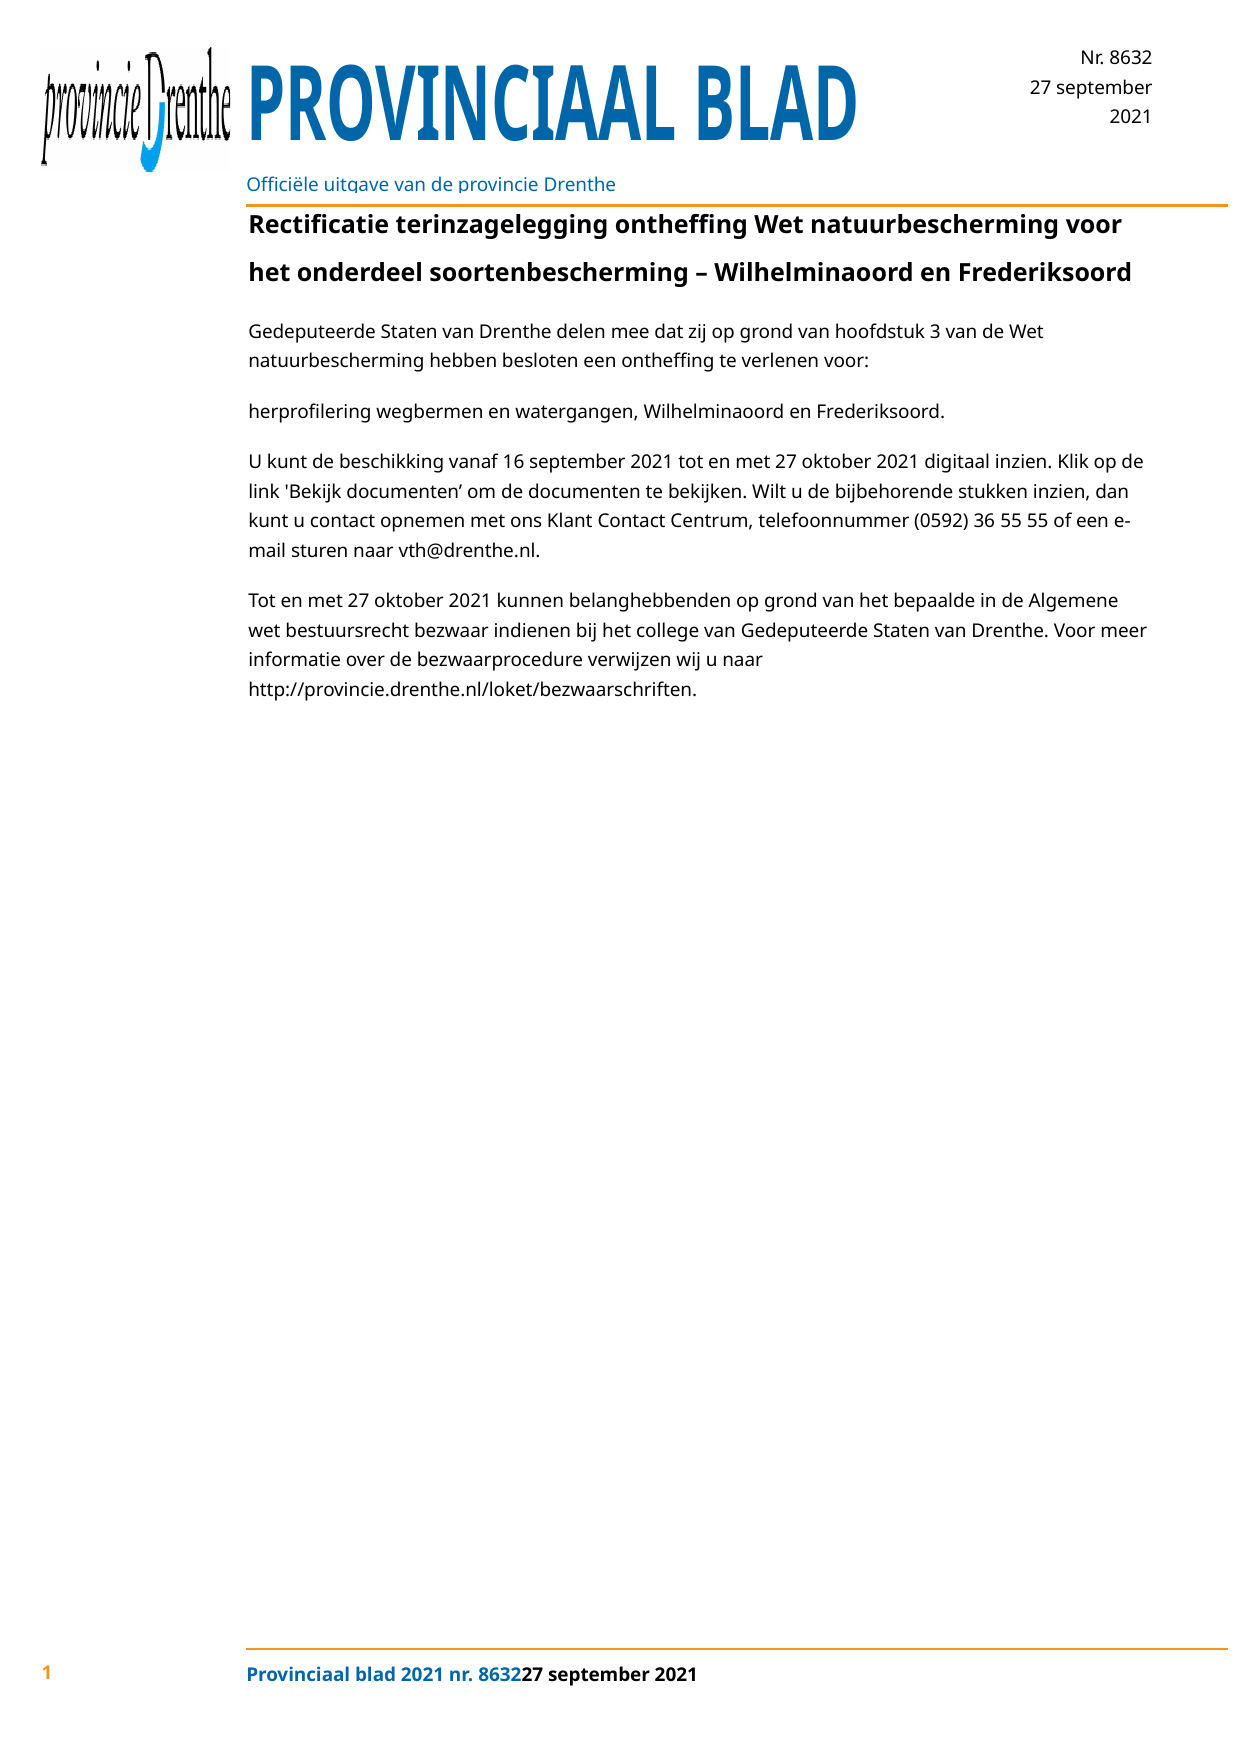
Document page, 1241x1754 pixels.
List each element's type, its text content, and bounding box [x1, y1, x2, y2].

text Gedeputeerde Staten van Drenthe delen mee dat zij op grond van hoofdstuk 3 van de Wet natuurbescherming hebben besloten een ontheffing te verlenen voor: [248, 318, 1152, 373]
picture [41, 47, 231, 172]
text Rectificatie terinzagelegging ontheffing Wet natuurbescherming voor het onderdeel soortenbescherming – Wilhelminaoord en Frederiksoord [248, 207, 1152, 288]
text U kunt de beschikking vanaf 16 september 2021 tot en met 27 oktober 2021 digitaal inzien. Klik op de link 'Bekijk documenten’ om de documenten te bekijken. Wilt u de bijbehorende stukken inzien, dan kunt u contact opnemen met ons Klant Contact Centrum, telefoonnummer (0592) 36 55 55 of een e-mail sturen naar vth@drenthe.nl. [248, 448, 1152, 563]
text herprofilering wegbermen en watergangen, Wilhelminaoord en Frederiksoord. [248, 398, 1152, 424]
text Tot en met 27 oktober 2021 kunnen belanghebbenden op grond van het bepaalde in de Algemene wet bestuursrecht bezwaar indienen bij het college van Gedeputeerde Staten van Drenthe. Voor meer informatie over de bezwaarprocedure verwijzen wij u naar http://provincie.drenthe.nl/loket/bezwaarschriften. [248, 587, 1152, 702]
